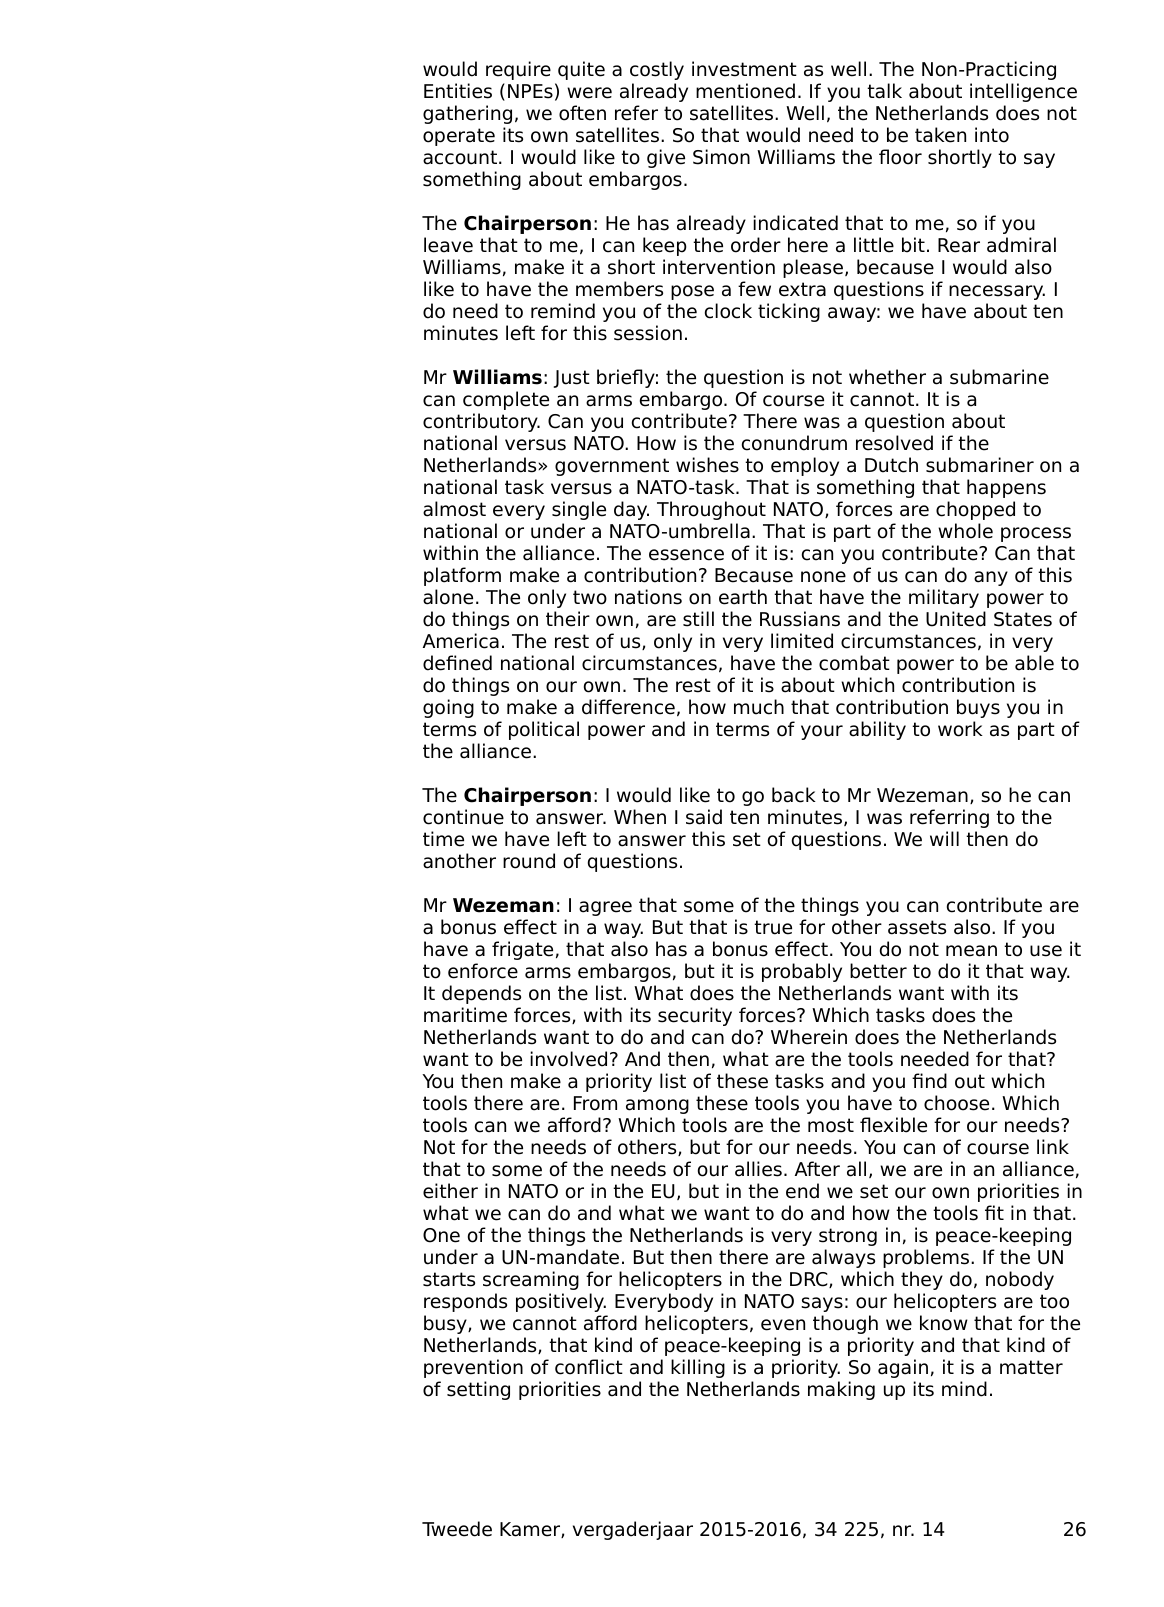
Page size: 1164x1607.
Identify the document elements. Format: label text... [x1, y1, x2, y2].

text would require quite a costly investment as well. The Non-Practicing Entities (NPEs) were already mentioned. If you talk about intelligence gathering, we often refer to satellites. Well, the Netherlands does not operate its own satellites. So that would need to be taken into account. I would like to give Simon Williams the floor shortly to say something about embargos. [422, 59, 1087, 191]
text The Chairperson: I would like to go back to Mr Wezeman, so he can continue to answer. When I said ten minutes, I was referring to the time we have left to answer this set of questions. We will then do another round of questions. [422, 785, 1087, 873]
text One of the things the Netherlands is very strong in, is peace-keeping under a UN-mandate. But then there are always problems. If the UN starts screaming for helicopters in the DRC, which they do, nobody responds positively. Everybody in NATO says: our helicopters are too busy, we cannot afford helicopters, even though we know that for the Netherlands, that kind of peace-keeping is a priority and that kind of prevention of conflict and killing is a priority. So again, it is a matter of setting priorities and the Netherlands making up its mind. [422, 1225, 1087, 1401]
text Mr Williams: Just briefly: the question is not whether a submarine can complete an arms embargo. Of course it cannot. It is a contributory. Can you contribute? There was a question about national versus NATO. How is the conundrum resolved if the Netherlands» government wishes to employ a Dutch submariner on a national task versus a NATO-task. That is something that happens almost every single day. Throughout NATO, forces are chopped to national or under a NATO-umbrella. That is part of the whole process within the alliance. The essence of it is: can you contribute? Can that platform make a contribution? Because none of us can do any of this alone. The only two nations on earth that have the military power to do things on their own, are still the Russians and the United States of America. The rest of us, only in very limited circumstances, in very defined national circumstances, have the combat power to be able to do things on our own. The rest of it is about which contribution is going to make a difference, how much that contribution buys you in terms of political power and in terms of your ability to work as part of the alliance. [422, 367, 1087, 763]
text Mr Wezeman: I agree that some of the things you can contribute are a bonus effect in a way. But that is true for other assets also. If you have a frigate, that also has a bonus effect. You do not mean to use it to enforce arms embargos, but it is probably better to do it that way. It depends on the list. What does the Netherlands want with its maritime forces, with its security forces? Which tasks does the Netherlands want to do and can do? Wherein does the Netherlands want to be involved? And then, what are the tools needed for that? You then make a priority list of these tasks and you find out which tools there are. From among these tools you have to choose. Which tools can we afford? Which tools are the most flexible for our needs? Not for the needs of others, but for our needs. You can of course link that to some of the needs of our allies. After all, we are in an alliance, either in NATO or in the EU, but in the end we set our own priorities in what we can do and what we want to do and how the tools fit in that. [422, 895, 1087, 1225]
text The Chairperson: He has already indicated that to me, so if you leave that to me, I can keep the order here a little bit. Rear admiral Williams, make it a short intervention please, because I would also like to have the members pose a few extra questions if necessary. I do need to remind you of the clock ticking away: we have about ten minutes left for this session. [422, 213, 1087, 345]
